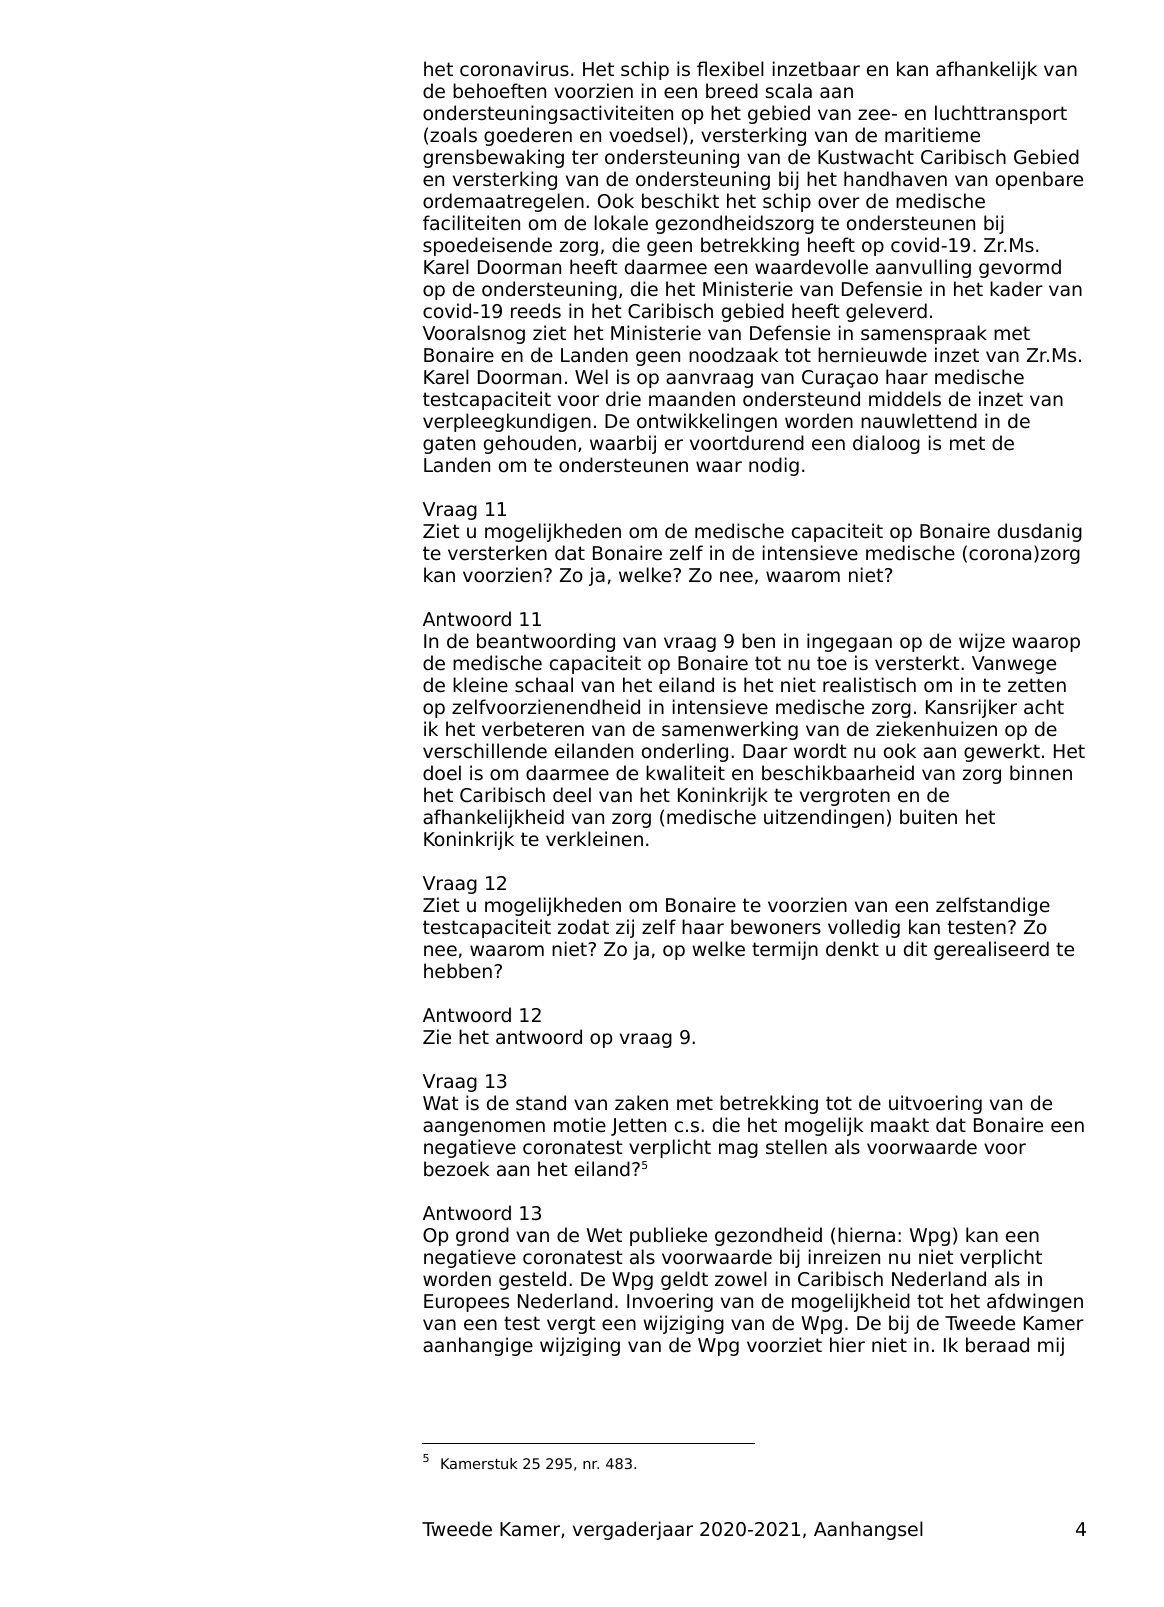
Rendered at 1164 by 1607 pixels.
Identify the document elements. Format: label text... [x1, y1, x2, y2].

text Op grond van de Wet publieke gezondheid (hierna: Wpg) kan een negatieve coronatest als voorwaarde bij inreizen nu niet verplicht worden gesteld. De Wpg geldt zowel in Caribisch Nederland als in Europees Nederland. Invoering van de mogelijkheid tot het afdwingen van een test vergt een wijziging van de Wpg. De bij de Tweede Kamer aanhangige wijziging van de Wpg voorziet hier niet in. Ik beraad mij [422, 1225, 1087, 1357]
text Ziet u mogelijkheden om Bonaire te voorzien van een zelfstandige testcapaciteit zodat zij zelf haar bewoners volledig kan testen? Zo nee, waarom niet? Zo ja, op welke termijn denkt u dit gerealiseerd te hebben? [422, 895, 1087, 983]
text Kamerstuk 25 295, nr. 483. [422, 1452, 1087, 1474]
text Ziet u mogelijkheden om de medische capaciteit op Bonaire dusdanig te versterken dat Bonaire zelf in de intensieve medische (corona)zorg kan voorzien? Zo ja, welke? Zo nee, waarom niet? [422, 521, 1087, 587]
text Vooralsnog ziet het Ministerie van Defensie in samenspraak met Bonaire en de Landen geen noodzaak tot hernieuwde inzet van Zr.Ms. Karel Doorman. Wel is op aanvraag van Curaçao haar medische testcapaciteit voor drie maanden ondersteund middels de inzet van verpleegkundigen. De ontwikkelingen worden nauwlettend in de gaten gehouden, waarbij er voortdurend een dialoog is met de Landen om te ondersteunen waar nodig. [422, 323, 1087, 477]
text Antwoord 11 [422, 609, 1087, 631]
text Vraag 12 [422, 873, 1087, 895]
text Vraag 11 [422, 499, 1087, 521]
text Vraag 13 [422, 1071, 1087, 1093]
text Antwoord 13 [422, 1203, 1087, 1225]
text In de beantwoording van vraag 9 ben in ingegaan op de wijze waarop de medische capaciteit op Bonaire tot nu toe is versterkt. Vanwege de kleine schaal van het eiland is het niet realistisch om in te zetten op zelfvoorzienendheid in intensieve medische zorg. Kansrijker acht ik het verbeteren van de samenwerking van de ziekenhuizen op de verschillende eilanden onderling. Daar wordt nu ook aan gewerkt. Het doel is om daarmee de kwaliteit en beschikbaarheid van zorg binnen het Caribisch deel van het Koninkrijk te vergroten en de afhankelijkheid van zorg (medische uitzendingen) buiten het Koninkrijk te verkleinen. [422, 631, 1087, 851]
text Zie het antwoord op vraag 9. [422, 1027, 1087, 1049]
text Antwoord 12 [422, 1005, 1087, 1027]
text het coronavirus. Het schip is flexibel inzetbaar en kan afhankelijk van de behoeften voorzien in een breed scala aan ondersteuningsactiviteiten op het gebied van zee- en luchttransport (zoals goederen en voedsel), versterking van de maritieme grensbewaking ter ondersteuning van de Kustwacht Caribisch Gebied en versterking van de ondersteuning bij het handhaven van openbare ordemaatregelen. Ook beschikt het schip over de medische faciliteiten om de lokale gezondheidszorg te ondersteunen bij spoedeisende zorg, die geen betrekking heeft op covid-19. Zr.Ms. Karel Doorman heeft daarmee een waardevolle aanvulling gevormd op de ondersteuning, die het Ministerie van Defensie in het kader van covid-19 reeds in het Caribisch gebied heeft geleverd. [422, 59, 1087, 323]
text Wat is de stand van zaken met betrekking tot de uitvoering van de aangenomen motie Jetten c.s. die het mogelijk maakt dat Bonaire een negatieve coronatest verplicht mag stellen als voorwaarde voor bezoek aan het eiland? [422, 1093, 1087, 1181]
